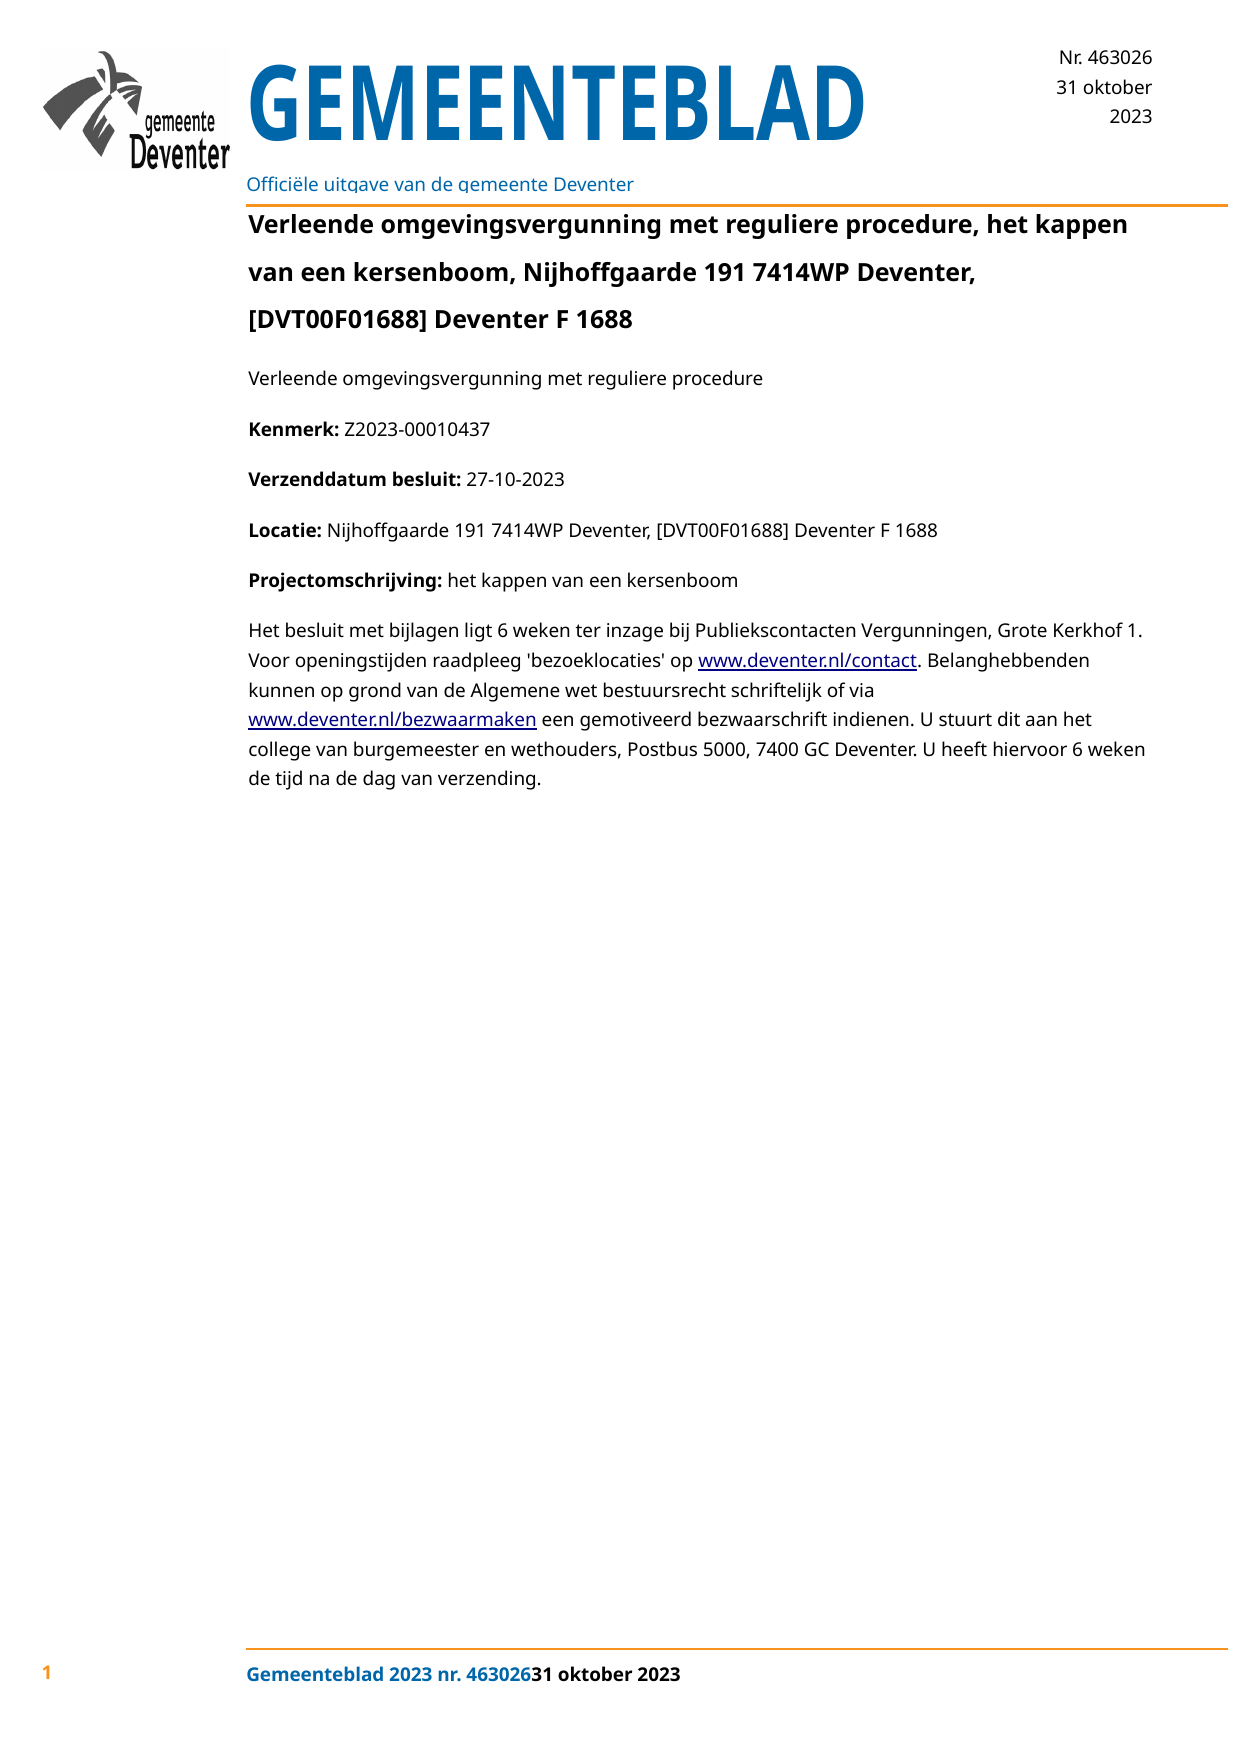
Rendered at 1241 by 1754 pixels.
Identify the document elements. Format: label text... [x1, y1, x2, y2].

text Locatie: Nijhoffgaarde 191 7414WP Deventer, [DVT00F01688] Deventer F 1688 [248, 517, 1152, 542]
text Verzenddatum besluit: 27-10-2023 [248, 466, 1152, 492]
text Verleende omgevingsvergunning met reguliere procedure, het kappen van een kersenboom, Nijhoffgaarde 191 7414WP Deventer, [DVT00F01688] Deventer F 1688 [248, 207, 1152, 336]
text Projectomschrijving: het kappen van een kersenboom [248, 567, 1152, 593]
text Kenmerk: Z2023-00010437 [248, 416, 1152, 442]
picture [41, 47, 231, 172]
text Het besluit met bijlagen ligt 6 weken ter inzage bij Publiekscontacten Vergunningen, Grote Kerkhof 1. Voor openingstijden raadpleeg 'bezoeklocaties' op www.deventer.nl/contact. Belanghebbenden kunnen op grond van de Algemene wet bestuursrecht schriftelijk of via www.deventer.nl/bezwaarmaken een gemotiveerd bezwaarschrift indienen. U stuurt dit aan het college van burgemeester en wethouders, Postbus 5000, 7400 GC Deventer. U heeft hiervoor 6 weken de tijd na de dag van verzending. [248, 618, 1152, 791]
text Verleende omgevingsvergunning met reguliere procedure [248, 366, 1152, 391]
